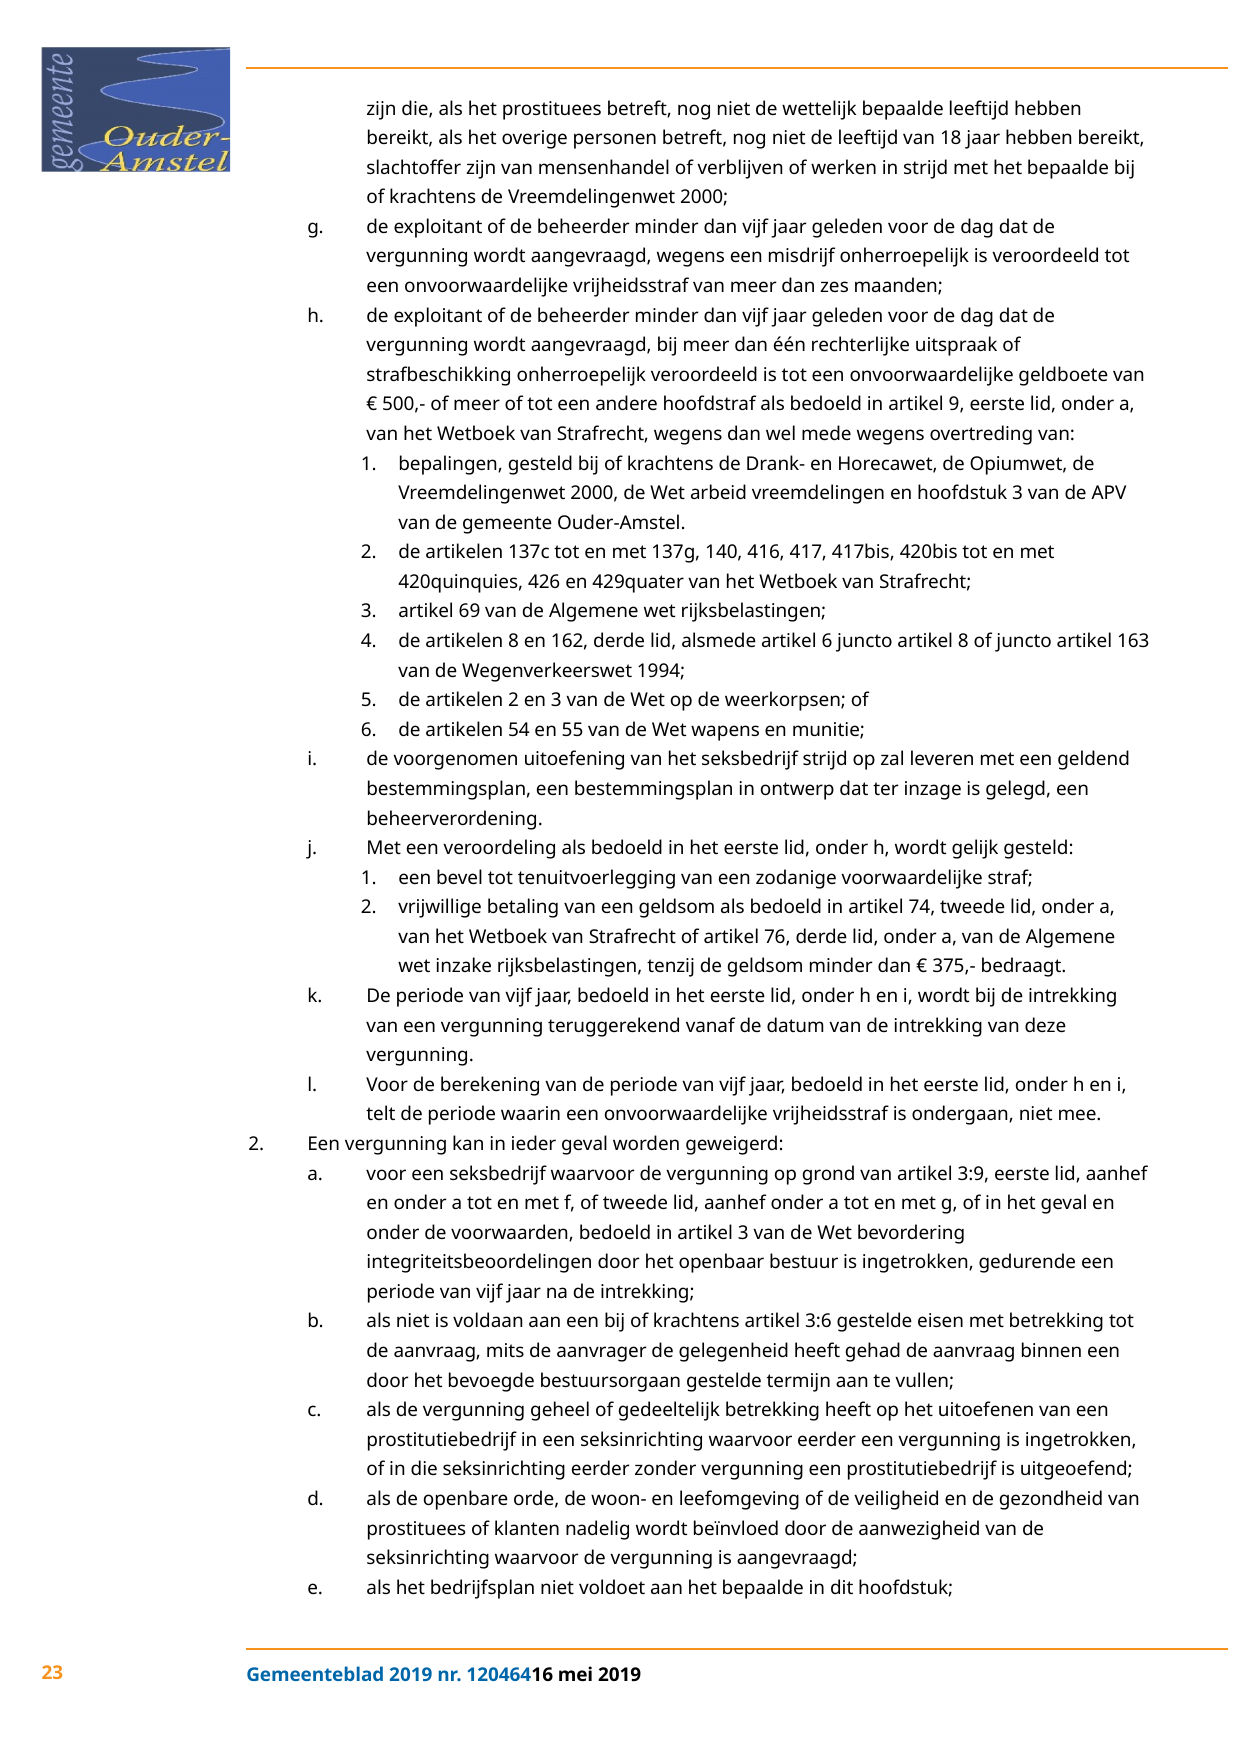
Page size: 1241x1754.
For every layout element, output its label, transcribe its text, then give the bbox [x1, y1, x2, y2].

list Voor de berekening van de periode van vijf jaar, bedoeld in het eerste lid, onder h en i, telt de periode waarin een onvoorwaardelijke vrijheidsstraf is ondergaan, niet mee. [307, 1071, 1152, 1126]
list De periode van vijf jaar, bedoeld in het eerste lid, onder h en i, wordt bij de intrekking van een vergunning teruggerekend vanaf de datum van de intrekking van deze vergunning. [307, 982, 1152, 1067]
list de artikelen 2 en 3 van de Wet op de weerkorpsen; of [361, 686, 1152, 712]
list voor een seksbedrijf waarvoor de vergunning op grond van artikel 3:9, eerste lid, aanhef en onder a tot en met f, of tweede lid, aanhef onder a tot en met g, of in het geval en onder de voorwaarden, bedoeld in artikel 3 van de Wet bevordering integriteitsbeoordelingen door het openbaar bestuur is ingetrokken, gedurende een periode van vijf jaar na de intrekking; [307, 1160, 1152, 1304]
picture [41, 47, 231, 172]
list vrijwillige betaling van een geldsom als bedoeld in artikel 74, tweede lid, onder a, van het Wetboek van Strafrecht of artikel 76, derde lid, onder a, van de Algemene wet inzake rijksbelastingen, tenzij de geldsom minder dan € 375,- bedraagt. [361, 893, 1152, 978]
list bepalingen, gesteld bij of krachtens de Drank- en Horecawet, de Opiumwet, de Vreemdelingenwet 2000, de Wet arbeid vreemdelingen en hoofdstuk 3 van de APV van de gemeente Ouder-Amstel. [361, 450, 1152, 535]
list artikel 69 van de Algemene wet rijksbelastingen; [361, 598, 1152, 623]
list een bevel tot tenuitvoerlegging van een zodanige voorwaardelijke straf; [361, 864, 1152, 890]
list de artikelen 137c tot en met 137g, 140, 416, 417, 417bis, 420bis tot en met 420quinquies, 426 en 429quater van het Wetboek van Strafrecht; [361, 538, 1152, 594]
list als het bedrijfsplan niet voldoet aan het bepaalde in dit hoofdstuk; [307, 1574, 1152, 1600]
list zijn die, als het prostituees betreft, nog niet de wettelijk bepaalde leeftijd hebben bereikt, als het overige personen betreft, nog niet de leeftijd van 18 jaar hebben bereikt, slachtoffer zijn van mensenhandel of verblijven of werken in strijd met het bepaalde bij of krachtens de Vreemdelingenwet 2000; [307, 95, 1152, 209]
list als de openbare orde, de woon- en leefomgeving of de veiligheid en de gezondheid van prostituees of klanten nadelig wordt beïnvloed door de aanwezigheid van de seksinrichting waarvoor de vergunning is aangevraagd; [307, 1485, 1152, 1570]
list de voorgenomen uitoefening van het seksbedrijf strijd op zal leveren met een geldend bestemmingsplan, een bestemmingsplan in ontwerp dat ter inzage is gelegd, een beheerverordening. [307, 746, 1152, 831]
list de artikelen 8 en 162, derde lid, alsmede artikel 6 juncto artikel 8 of juncto artikel 163 van de Wegenverkeerswet 1994; [361, 627, 1152, 683]
list Met een veroordeling als bedoeld in het eerste lid, onder h, wordt gelijk gesteld: [307, 834, 1152, 860]
list de exploitant of de beheerder minder dan vijf jaar geleden voor de dag dat de vergunning wordt aangevraagd, bij meer dan één rechterlijke uitspraak of strafbeschikking onherroepelijk veroordeeld is tot een onvoorwaardelijke geldboete van € 500,- of meer of tot een andere hoofdstraf als bedoeld in artikel 9, eerste lid, onder a, van het Wetboek van Strafrecht, wegens dan wel mede wegens overtreding van: [307, 302, 1152, 446]
list als niet is voldaan aan een bij of krachtens artikel 3:6 gestelde eisen met betrekking tot de aanvraag, mits de aanvrager de gelegenheid heeft gehad de aanvraag binnen een door het bevoegde bestuursorgaan gestelde termijn aan te vullen; [307, 1308, 1152, 1393]
list Een vergunning kan in ieder geval worden geweigerd: [248, 1130, 1152, 1156]
list de exploitant of de beheerder minder dan vijf jaar geleden voor de dag dat de vergunning wordt aangevraagd, wegens een misdrijf onherroepelijk is veroordeeld tot een onvoorwaardelijke vrijheidsstraf van meer dan zes maanden; [307, 213, 1152, 298]
list de artikelen 54 en 55 van de Wet wapens en munitie; [361, 716, 1152, 742]
list als de vergunning geheel of gedeeltelijk betrekking heeft op het uitoefenen van een prostitutiebedrijf in een seksinrichting waarvoor eerder een vergunning is ingetrokken, of in die seksinrichting eerder zonder vergunning een prostitutiebedrijf is uitgeoefend; [307, 1396, 1152, 1481]
